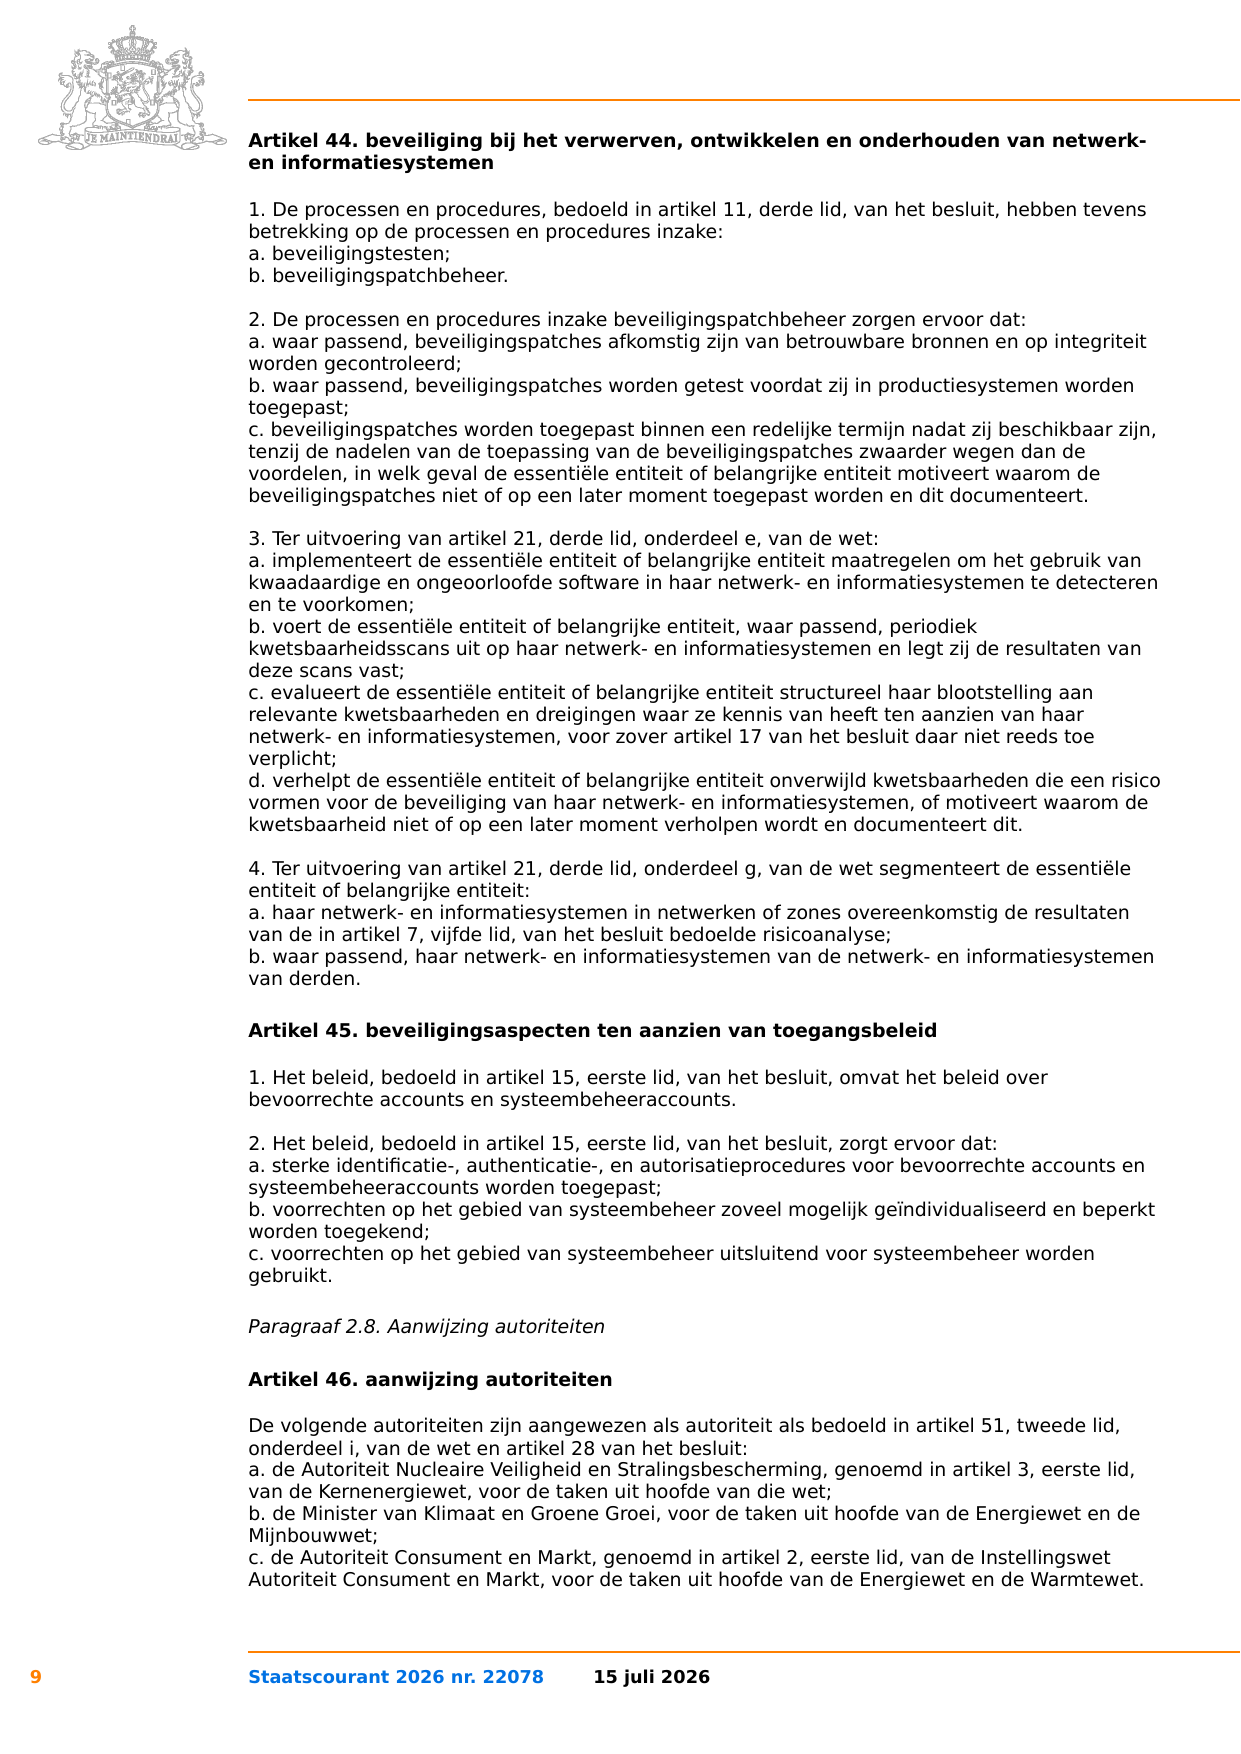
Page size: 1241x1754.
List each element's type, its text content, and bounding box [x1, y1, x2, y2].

subtitle Paragraaf 2.8. Aanwijzing autoriteiten [248, 1316, 1163, 1338]
text c. de Autoriteit Consument en Markt, genoemd in artikel 2, eerste lid, van de Instellingswet Autoriteit Consument en Markt, voor de taken uit hoofde van de Energiewet en de Warmtewet. [248, 1547, 1163, 1591]
text c. evalueert de essentiële entiteit of belangrijke entiteit structureel haar blootstelling aan relevante kwetsbaarheden en dreigingen waar ze kennis van heeft ten aanzien van haar netwerk- en informatiesystemen, voor zover artikel 17 van het besluit daar niet reeds toe verplicht; [248, 682, 1163, 770]
text 1. De processen en procedures, bedoeld in artikel 11, derde lid, van het besluit, hebben tevens betrekking op de processen en procedures inzake: [248, 199, 1163, 243]
text b. voorrechten op het gebied van systeembeheer zoveel mogelijk geïndividualiseerd en beperkt worden toegekend; [248, 1198, 1163, 1242]
text a. beveiligingstesten; [248, 243, 1163, 265]
text c. beveiligingspatches worden toegepast binnen een redelijke termijn nadat zij beschikbaar zijn, tenzij de nadelen van de toepassing van de beveiligingspatches zwaarder wegen dan de voordelen, in welk geval de essentiële entiteit of belangrijke entiteit motiveert waarom de beveiligingspatches niet of op een later moment toegepast worden en dit documenteert. [248, 418, 1163, 506]
text 1. Het beleid, bedoeld in artikel 15, eerste lid, van het besluit, omvat het beleid over bevoorrechte accounts en systeembeheeraccounts. [248, 1067, 1163, 1111]
text c. voorrechten op het gebied van systeembeheer uitsluitend voor systeembeheer worden gebruikt. [248, 1242, 1163, 1286]
text a. implementeert de essentiële entiteit of belangrijke entiteit maatregelen om het gebruik van kwaadaardige en ongeoorloofde software in haar netwerk- en informatiesystemen te detecteren en te voorkomen; [248, 550, 1163, 616]
text a. de Autoriteit Nucleaire Veiligheid en Stralingsbescherming, genoemd in artikel 3, eerste lid, van de Kernenergiewet, voor de taken uit hoofde van die wet; [248, 1459, 1163, 1503]
text b. de Minister van Klimaat en Groene Groei, voor de taken uit hoofde van de Energiewet en de Mijnbouwwet; [248, 1503, 1163, 1547]
text 2. Het beleid, bedoeld in artikel 15, eerste lid, van het besluit, zorgt ervoor dat: [248, 1133, 1163, 1154]
text a. haar netwerk- en informatiesystemen in netwerken of zones overeenkomstig de resultaten van de in artikel 7, vijfde lid, van het besluit bedoelde risicoanalyse; [248, 902, 1163, 946]
text De volgende autoriteiten zijn aangewezen als autoriteit als bedoeld in artikel 51, tweede lid, onderdeel i, van de wet en artikel 28 van het besluit: [248, 1415, 1163, 1459]
text 4. Ter uitvoering van artikel 21, derde lid, onderdeel g, van de wet segmenteert de essentiële entiteit of belangrijke entiteit: [248, 858, 1163, 902]
subtitle Artikel 44. beveiliging bij het verwerven, ontwikkelen en onderhouden van netwerk- en informatiesystemen [248, 130, 1163, 174]
text 3. Ter uitvoering van artikel 21, derde lid, onderdeel e, van de wet: [248, 528, 1163, 550]
text a. sterke identificatie-, authenticatie-, en autorisatieprocedures voor bevoorrechte accounts en systeembeheeraccounts worden toegepast; [248, 1154, 1163, 1198]
subtitle Artikel 45. beveiligingsaspecten ten aanzien van toegangsbeleid [248, 1020, 1163, 1042]
text a. waar passend, beveiligingspatches afkomstig zijn van betrouwbare bronnen en op integriteit worden gecontroleerd; [248, 331, 1163, 374]
subtitle Artikel 46. aanwijzing autoriteiten [248, 1368, 1163, 1390]
text b. waar passend, beveiligingspatches worden getest voordat zij in productiesystemen worden toegepast; [248, 374, 1163, 418]
text d. verhelpt de essentiële entiteit of belangrijke entiteit onverwijld kwetsbaarheden die een risico vormen voor de beveiliging van haar netwerk- en informatiesystemen, of motiveert waarom de kwetsbaarheid niet of op een later moment verholpen wordt en documenteert dit. [248, 770, 1163, 836]
text 2. De processen en procedures inzake beveiligingspatchbeheer zorgen ervoor dat: [248, 309, 1163, 331]
text b. beveiligingspatchbeheer. [248, 265, 1163, 287]
text b. waar passend, haar netwerk- en informatiesystemen van de netwerk- en informatiesystemen van derden. [248, 946, 1163, 990]
text b. voert de essentiële entiteit of belangrijke entiteit, waar passend, periodiek kwetsbaarheidsscans uit op haar netwerk- en informatiesystemen en legt zij de resultaten van deze scans vast; [248, 616, 1163, 682]
picture [38, 25, 227, 150]
